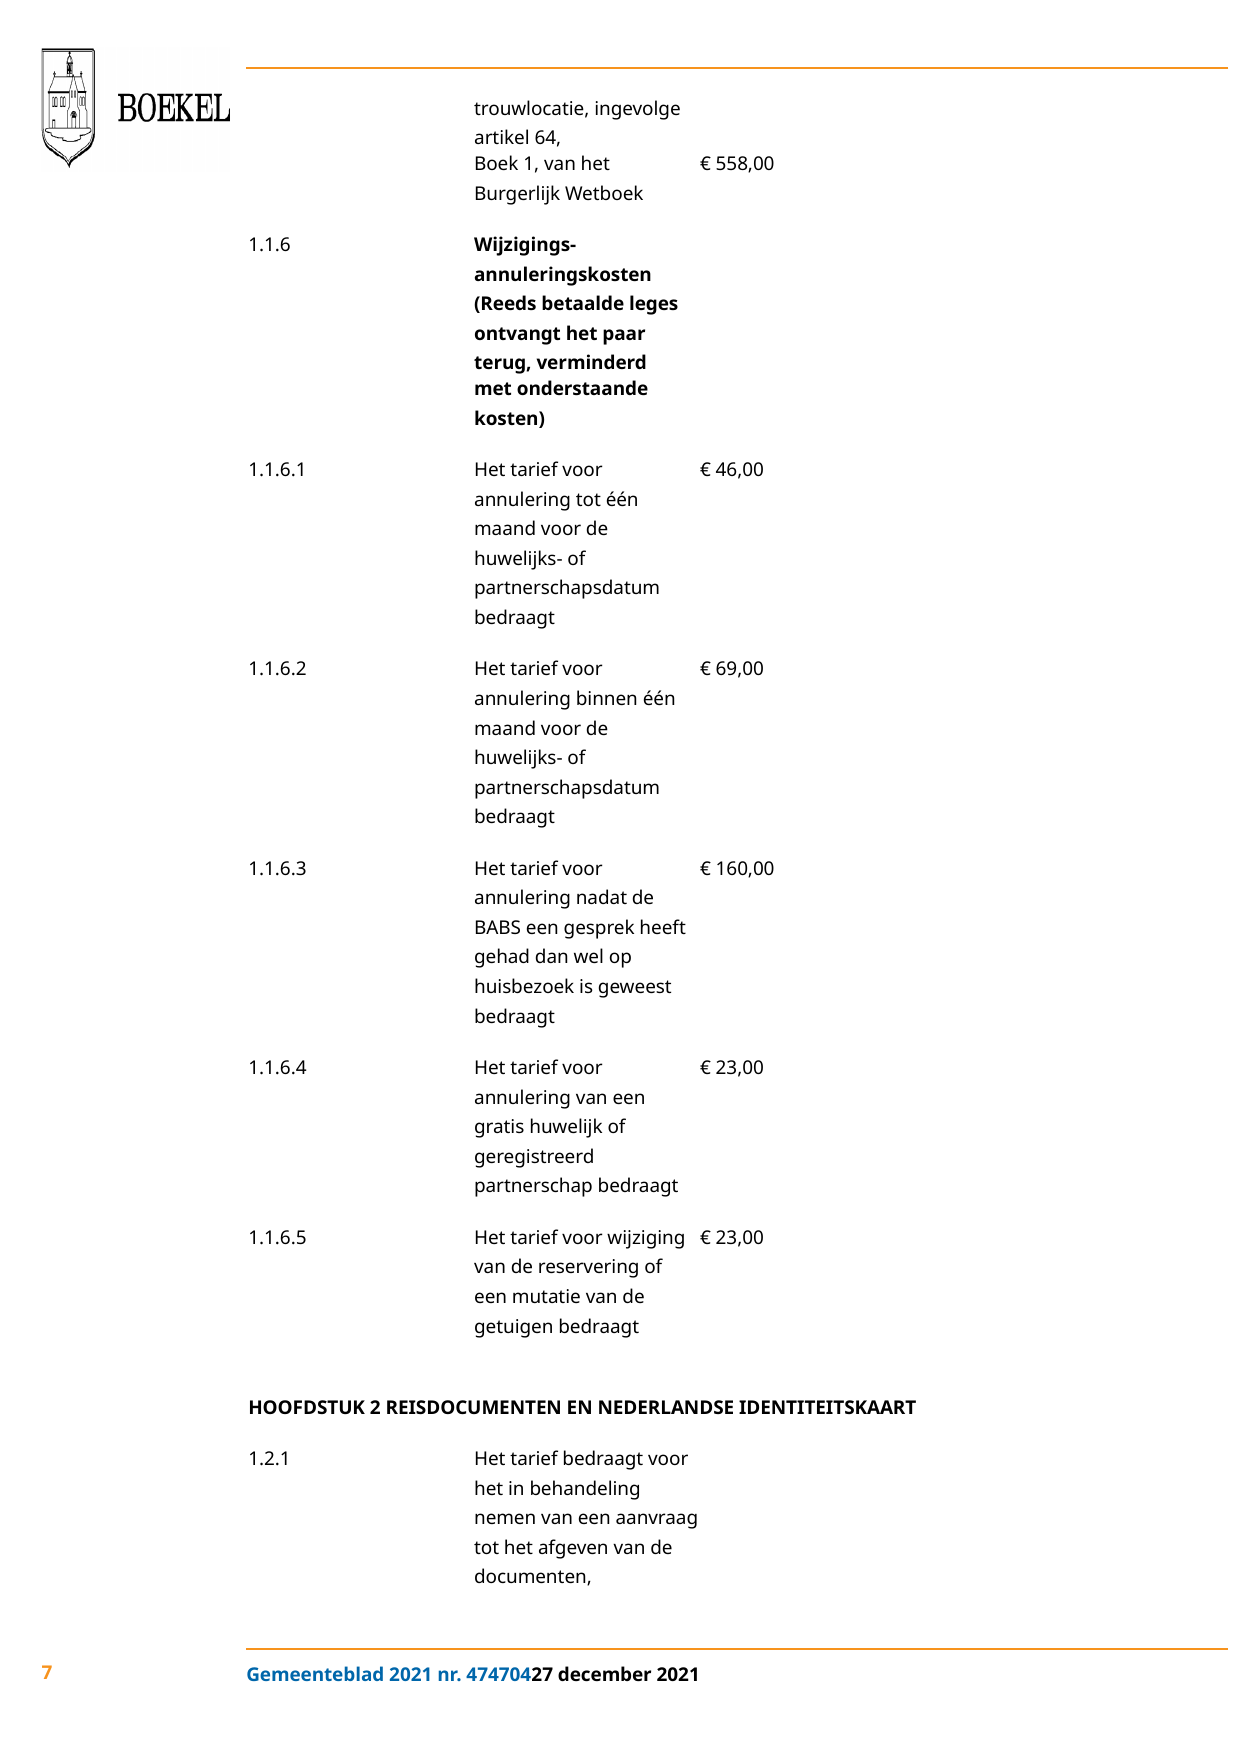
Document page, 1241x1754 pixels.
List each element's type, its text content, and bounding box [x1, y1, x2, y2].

table_cell [474, 1420, 700, 1445]
table_cell € 46,00 [700, 456, 926, 630]
table_cell [700, 1420, 926, 1445]
table_cell [474, 1339, 700, 1364]
table_cell met onderstaande kosten) [474, 375, 700, 431]
table_cell [474, 1199, 700, 1224]
table_cell [248, 205, 474, 231]
table_cell € 160,00 [700, 855, 926, 1029]
table_cell [700, 1339, 926, 1364]
table_cell [474, 431, 700, 456]
table_cell [700, 95, 926, 150]
table_cell HOOFDSTUK 2 REISDOCUMENTEN EN NEDERLANDSE IDENTITEITSKAART [248, 1364, 926, 1420]
table_cell [248, 1420, 474, 1445]
table_cell [700, 205, 926, 231]
table_cell [700, 829, 926, 855]
table_cell [700, 231, 926, 375]
table_cell € 23,00 [700, 1054, 926, 1198]
table_cell Het tarief bedraagt voor het in behandeling nemen van een aanvraag tot het afgeven van de documenten, [474, 1445, 700, 1589]
table_cell 1.1.6.2 [248, 656, 474, 829]
table_cell [248, 431, 474, 456]
table_cell € 558,00 [700, 150, 926, 205]
table_cell Het tarief voor annulering nadat de BABS een gesprek heeft gehad dan wel op huisbezoek is geweest bedraagt [474, 855, 700, 1029]
table_cell [248, 150, 474, 205]
table_cell [700, 1445, 926, 1589]
table_cell Boek 1, van het Burgerlijk Wetboek [474, 150, 700, 205]
table_cell Het tarief voor wijziging van de reservering of een mutatie van de getuigen bedraagt [474, 1224, 700, 1339]
table_cell [700, 375, 926, 431]
table_cell Het tarief voor annulering van een gratis huwelijk of geregistreerd partnerschap bedraagt [474, 1054, 700, 1198]
table_cell 1.1.6.1 [248, 456, 474, 630]
table_cell [700, 1029, 926, 1054]
table_cell [248, 630, 474, 656]
table_cell € 69,00 [700, 656, 926, 829]
table_cell 1.2.1 [248, 1445, 474, 1589]
table_cell 1.1.6.5 [248, 1224, 474, 1339]
table_cell 1.1.6.3 [248, 855, 474, 1029]
table_cell [248, 375, 474, 431]
table_cell [700, 630, 926, 656]
table_cell Het tarief voor annulering binnen één maand voor de huwelijks- of partnerschapsdatum bedraagt [474, 656, 700, 829]
table_cell € 23,00 [700, 1224, 926, 1339]
table_cell [474, 829, 700, 855]
table_cell [700, 1199, 926, 1224]
table_cell [700, 431, 926, 456]
table_cell [474, 1029, 700, 1054]
table_cell [248, 1029, 474, 1054]
table_cell [474, 630, 700, 656]
table_cell [248, 1339, 474, 1364]
table_cell trouwlocatie, ingevolge artikel 64, [474, 95, 700, 150]
table_cell [248, 1199, 474, 1224]
table_cell [248, 829, 474, 855]
table_cell 1.1.6 [248, 231, 474, 375]
table_cell [474, 205, 700, 231]
picture [41, 47, 231, 172]
table_cell [248, 95, 474, 150]
table_cell Wijzigings- annuleringskosten (Reeds betaalde leges ontvangt het paar terug, verminderd [474, 231, 700, 375]
table_cell Het tarief voor annulering tot één maand voor de huwelijks- of partnerschapsdatum bedraagt [474, 456, 700, 630]
table_cell 1.1.6.4 [248, 1054, 474, 1198]
